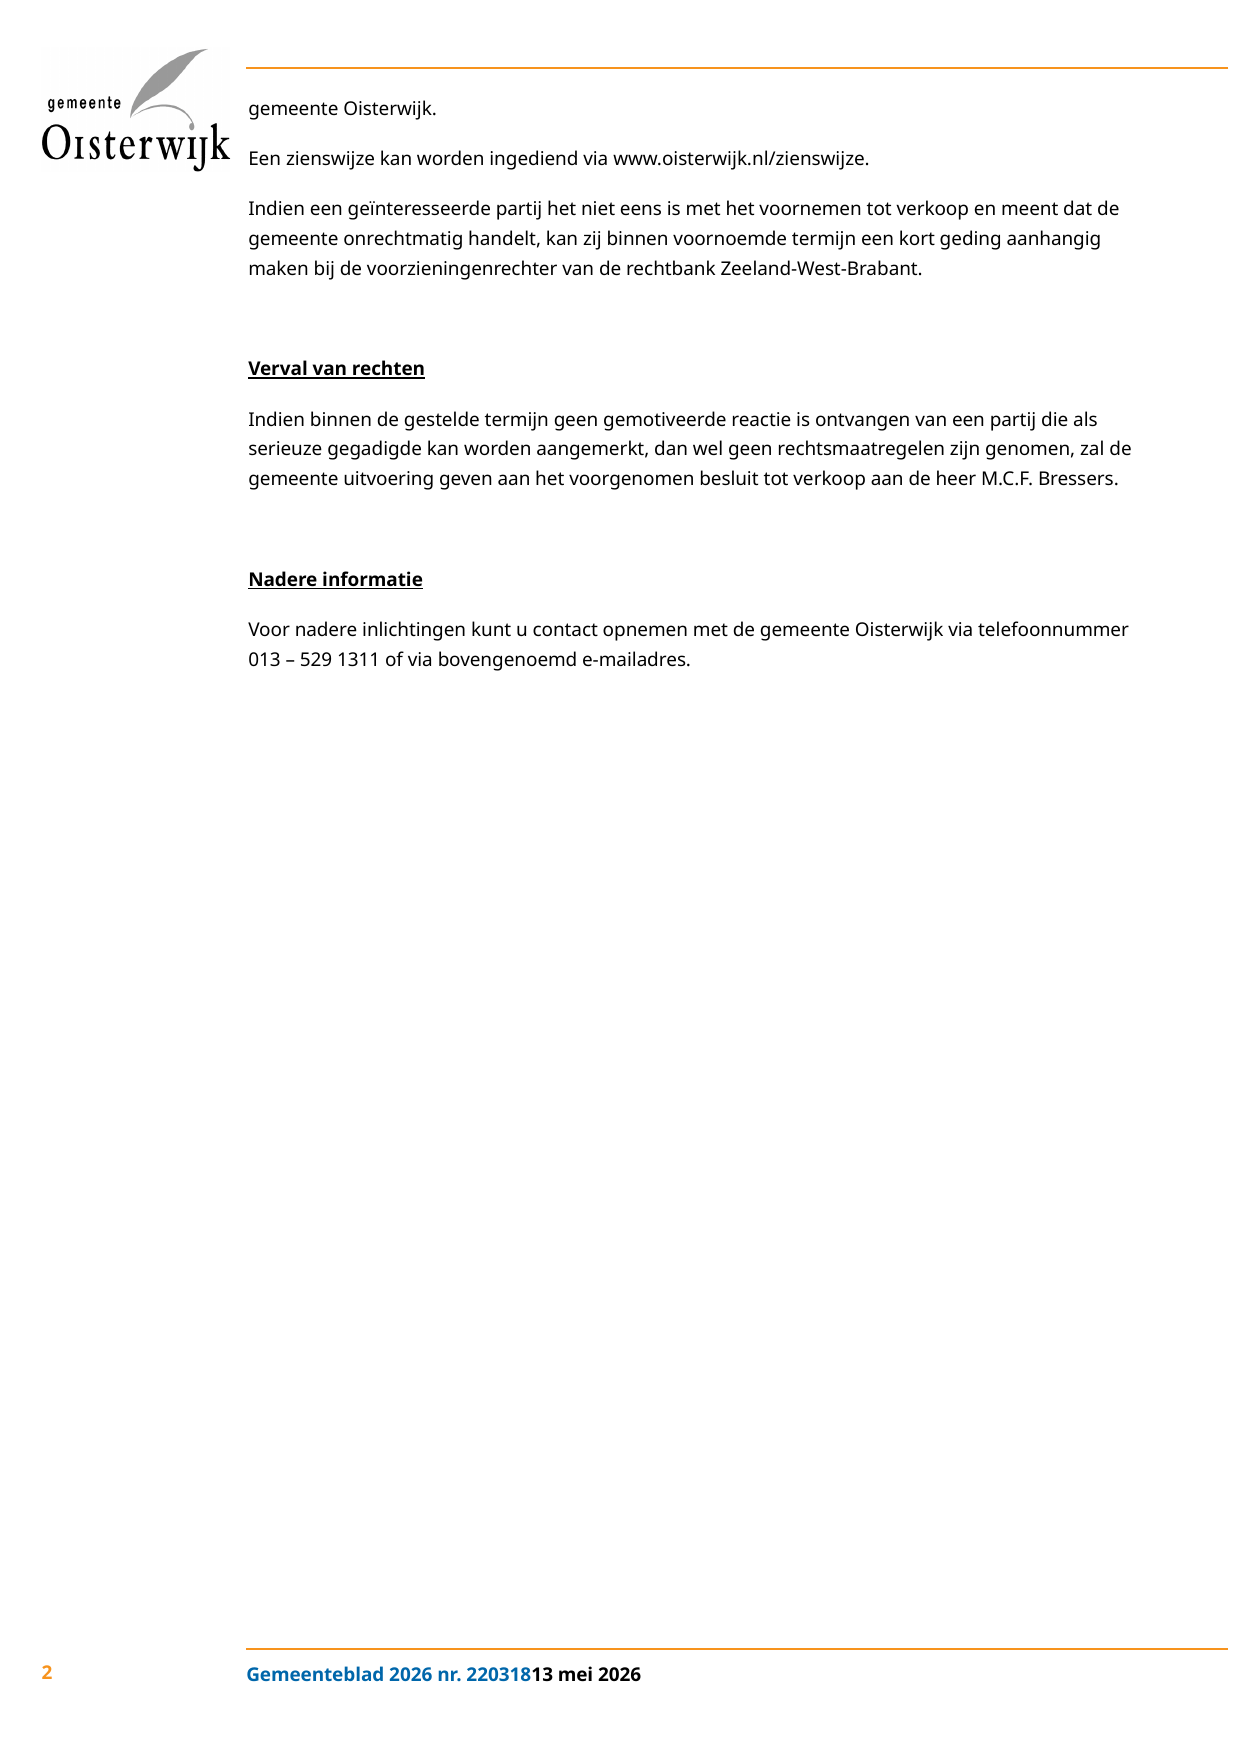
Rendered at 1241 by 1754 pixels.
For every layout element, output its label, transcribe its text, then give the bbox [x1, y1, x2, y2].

text Nadere informatie [248, 566, 1152, 592]
text Indien binnen de gestelde termijn geen gemotiveerde reactie is ontvangen van een partij die als serieuze gegadigde kan worden aangemerkt, dan wel geen rechtsmaatregelen zijn genomen, zal de gemeente uitvoering geven aan het voorgenomen besluit tot verkoop aan de heer M.C.F. Bressers. [248, 406, 1152, 491]
text Verval van rechten [248, 356, 1152, 381]
text Voor nadere inlichtingen kunt u contact opnemen met de gemeente Oisterwijk via telefoonnummer 013 – 529 1311 of via bovengenoemd e-mailadres. [248, 616, 1152, 672]
picture [41, 47, 231, 172]
text Indien een geïnteresseerde partij het niet eens is met het voornemen tot verkoop en meent dat de gemeente onrechtmatig handelt, kan zij binnen voornoemde termijn een kort geding aanhangig maken bij de voorzieningenrechter van de rechtbank Zeeland-West-Brabant. [248, 196, 1152, 281]
text Een zienswijze kan worden ingediend via www.oisterwijk.nl/zienswijze. [248, 145, 1152, 171]
text gemeente Oisterwijk. [248, 95, 1152, 121]
